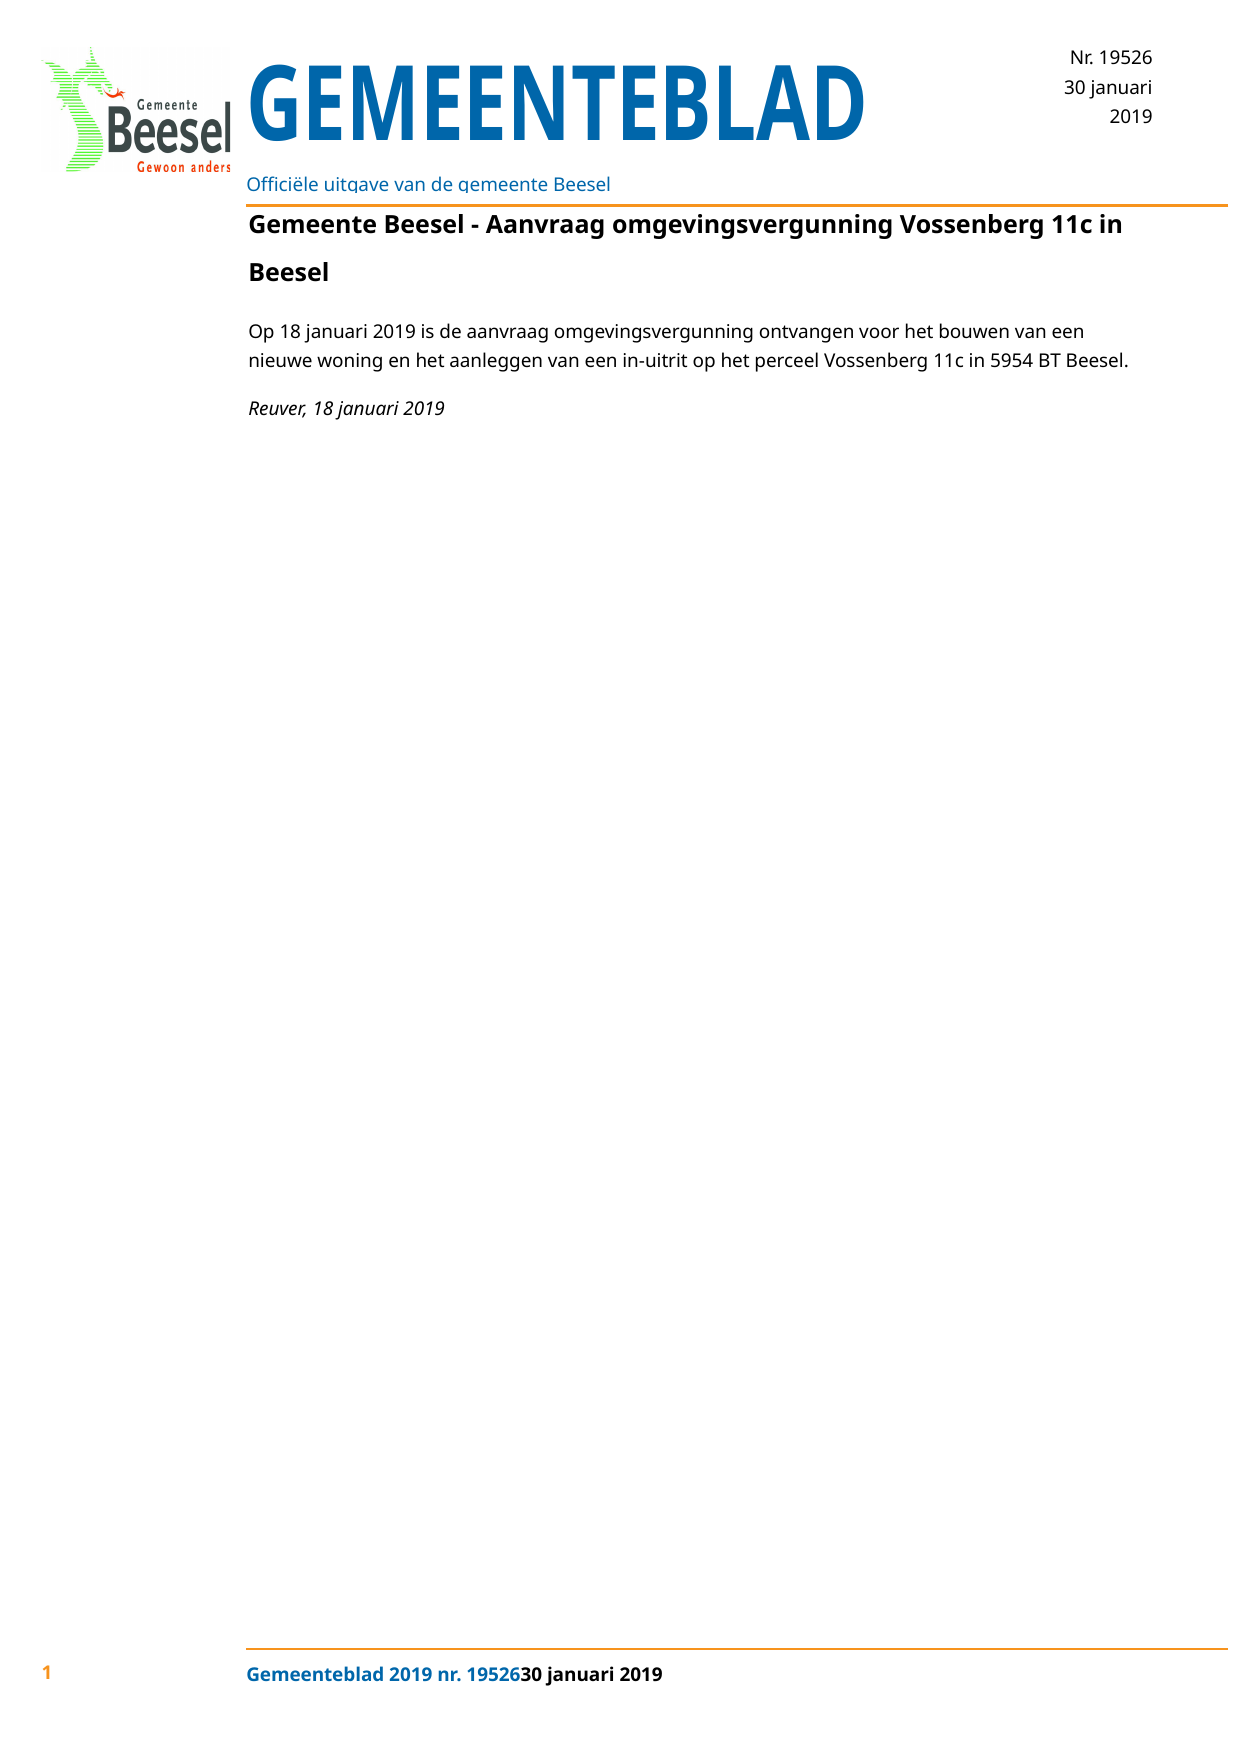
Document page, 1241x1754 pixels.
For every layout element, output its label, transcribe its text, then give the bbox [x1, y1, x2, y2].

text Reuver, 18 januari 2019 [248, 395, 1152, 421]
text Op 18 januari 2019 is de aanvraag omgevingsvergunning ontvangen voor het bouwen van een nieuwe woning en het aanleggen van een in-uitrit op het perceel Vossenberg 11c in 5954 BT Beesel. [248, 318, 1152, 373]
text Gemeente Beesel - Aanvraag omgevingsvergunning Vossenberg 11c in Beesel [248, 207, 1152, 288]
picture [41, 47, 231, 172]
